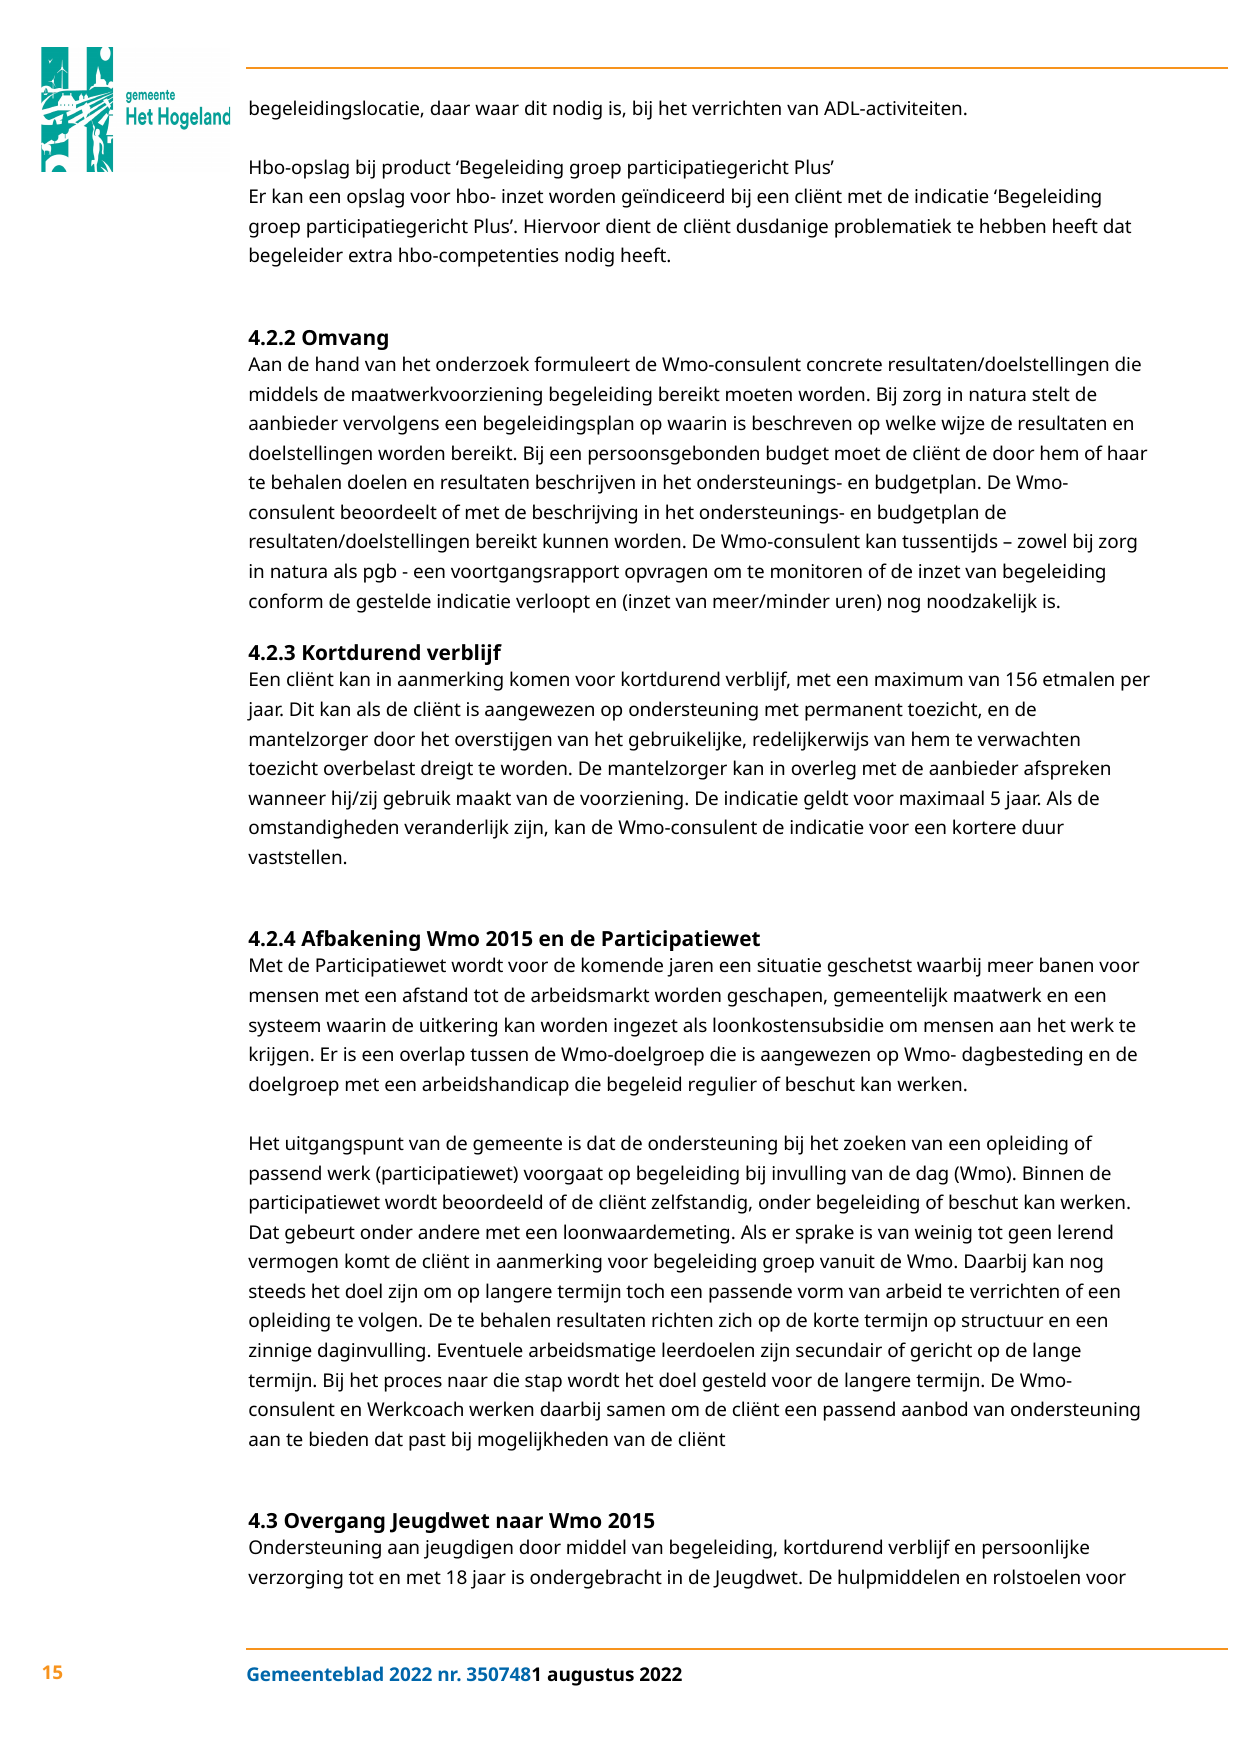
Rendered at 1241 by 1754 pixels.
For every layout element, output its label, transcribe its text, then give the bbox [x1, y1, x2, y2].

text begeleidingslocatie, daar waar dit nodig is, bij het verrichten van ADL-activiteiten. [248, 95, 1152, 121]
text 4.2.3 Kortdurend verblijf [248, 638, 1152, 667]
text Het uitgangspunt van de gemeente is dat de ondersteuning bij het zoeken van een opleiding of passend werk (participatiewet) voorgaat op begeleiding bij invulling van de dag (Wmo). Binnen de participatiewet wordt beoordeeld of de cliënt zelfstandig, onder begeleiding of beschut kan werken. Dat gebeurt onder andere met een loonwaardemeting. Als er sprake is van weinig tot geen lerend vermogen komt de cliënt in aanmerking voor begeleiding groep vanuit de Wmo. Daarbij kan nog steeds het doel zijn om op langere termijn toch een passende vorm van arbeid te verrichten of een opleiding te volgen. De te behalen resultaten richten zich op de korte termijn op structuur en een zinnige daginvulling. Eventuele arbeidsmatige leerdoelen zijn secundair of gericht op de lange termijn. Bij het proces naar die stap wordt het doel gesteld voor de langere termijn. De Wmo-consulent en Werkcoach werken daarbij samen om de cliënt een passend aanbod van ondersteuning aan te bieden dat past bij mogelijkheden van de cliënt [248, 1130, 1152, 1452]
text Een cliënt kan in aanmerking komen voor kortdurend verblijf, met een maximum van 156 etmalen per jaar. Dit kan als de cliënt is aangewezen op ondersteuning met permanent toezicht, en de mantelzorger door het overstijgen van het gebruikelijke, redelijkerwijs van hem te verwachten toezicht overbelast dreigt te worden. De mantelzorger kan in overleg met de aanbieder afspreken wanneer hij/zij gebruik maakt van de voorziening. De indicatie geldt voor maximaal 5 jaar. Als de omstandigheden veranderlijk zijn, kan de Wmo-consulent de indicatie voor een kortere duur vaststellen. [248, 667, 1152, 870]
text Er kan een opslag voor hbo- inzet worden geïndiceerd bij een cliënt met de indicatie ‘Begeleiding groep participatiegericht Plus’. Hiervoor dient de cliënt dusdanige problematiek te hebben heeft dat begeleider extra hbo-competenties nodig heeft. [248, 183, 1152, 268]
text 4.2.2 Omvang [248, 323, 1152, 351]
text 4.3 Overgang Jeugdwet naar Wmo 2015 [248, 1506, 1152, 1534]
text Aan de hand van het onderzoek formuleert de Wmo-consulent concrete resultaten/doelstellingen die middels de maatwerkvoorziening begeleiding bereikt moeten worden. Bij zorg in natura stelt de aanbieder vervolgens een begeleidingsplan op waarin is beschreven op welke wijze de resultaten en doelstellingen worden bereikt. Bij een persoonsgebonden budget moet de cliënt de door hem of haar te behalen doelen en resultaten beschrijven in het ondersteunings- en budgetplan. De Wmo-consulent beoordeelt of met de beschrijving in het ondersteunings- en budgetplan de resultaten/doelstellingen bereikt kunnen worden. De Wmo-consulent kan tussentijds – zowel bij zorg in natura als pgb - een voortgangsrapport opvragen om te monitoren of de inzet van begeleiding conform de gestelde indicatie verloopt en (inzet van meer/minder uren) nog noodzakelijk is. [248, 351, 1152, 613]
text 4.2.4 Afbakening Wmo 2015 en de Participatiewet [248, 924, 1152, 953]
text Hbo-opslag bij product ‘Begeleiding groep participatiegericht Plus’ [248, 154, 1152, 180]
text Met de Participatiewet wordt voor de komende jaren een situatie geschetst waarbij meer banen voor mensen met een afstand tot de arbeidsmarkt worden geschapen, gemeentelijk maatwerk en een systeem waarin de uitkering kan worden ingezet als loonkostensubsidie om mensen aan het werk te krijgen. Er is een overlap tussen de Wmo-doelgroep die is aangewezen op Wmo- dagbesteding en de doelgroep met een arbeidshandicap die begeleid regulier of beschut kan werken. [248, 953, 1152, 1097]
picture [41, 47, 231, 172]
text Ondersteuning aan jeugdigen door middel van begeleiding, kortdurend verblijf en persoonlijke verzorging tot en met 18 jaar is ondergebracht in de Jeugdwet. De hulpmiddelen en rolstoelen voor [248, 1534, 1152, 1590]
